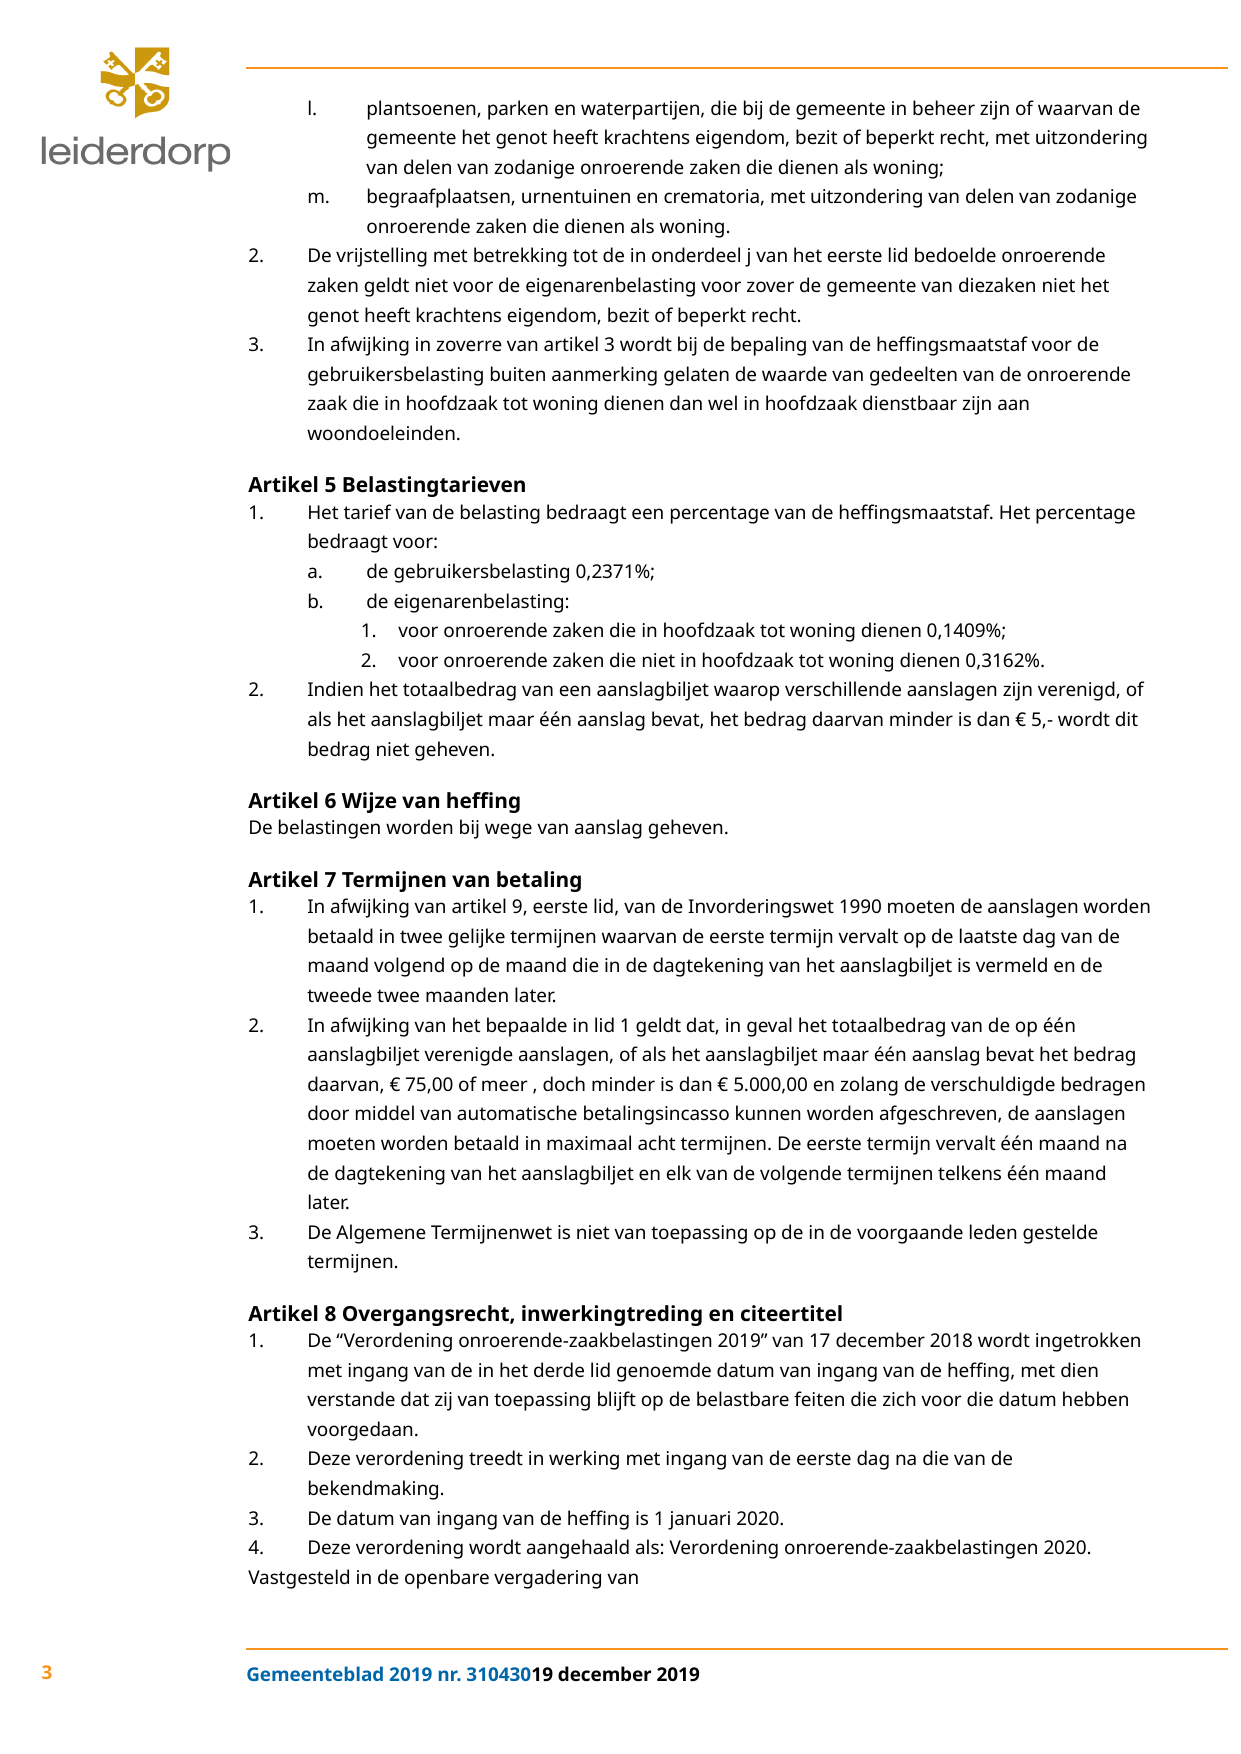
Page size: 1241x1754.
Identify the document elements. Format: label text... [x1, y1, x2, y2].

text Artikel 8 Overgangsrecht, inwerkingtreding en citeertitel [248, 1299, 1152, 1327]
text Artikel 7 Termijnen van betaling [248, 865, 1152, 893]
list Het tarief van de belasting bedraagt een percentage van de heffingsmaatstaf. Het percentage bedraagt voor: [248, 499, 1152, 554]
list In afwijking in zoverre van artikel 3 wordt bij de bepaling van de heffingsmaatstaf voor de gebruikersbelasting buiten aanmerking gelaten de waarde van gedeelten van de onroerende zaak die in hoofdzaak tot woning dienen dan wel in hoofdzaak dienstbaar zijn aan woondoeleinden. [248, 331, 1152, 446]
list begraafplaatsen, urnentuinen en crematoria, met uitzondering van delen van zodanige onroerende zaken die dienen als woning. [307, 183, 1152, 239]
list Deze verordening wordt aangehaald als: Verordening onroerende-zaakbelastingen 2020. [248, 1534, 1152, 1560]
list De vrijstelling met betrekking tot de in onderdeel j van het eerste lid bedoelde onroerende zaken geldt niet voor de eigenarenbelasting voor zover de gemeente van diezaken niet het genot heeft krachtens eigendom, bezit of beperkt recht. [248, 243, 1152, 328]
text De belastingen worden bij wege van aanslag geheven. [248, 814, 1152, 840]
text Artikel 6 Wijze van heffing [248, 786, 1152, 814]
list In afwijking van het bepaalde in lid 1 geldt dat, in geval het totaalbedrag van de op één aanslagbiljet verenigde aanslagen, of als het aanslagbiljet maar één aanslag bevat het bedrag daarvan, € 75,00 of meer , doch minder is dan € 5.000,00 en zolang de verschuldigde bedragen door middel van automatische betalingsincasso kunnen worden afgeschreven, de aanslagen moeten worden betaald in maximaal acht termijnen. De eerste termijn vervalt één maand na de dagtekening van het aanslagbiljet en elk van de volgende termijnen telkens één maand later. [248, 1012, 1152, 1215]
list De datum van ingang van de heffing is 1 januari 2020. [248, 1505, 1152, 1531]
list voor onroerende zaken die in hoofdzaak tot woning dienen 0,1409%; [361, 617, 1152, 643]
list De Algemene Termijnenwet is niet van toepassing op de in de voorgaande leden gestelde termijnen. [248, 1219, 1152, 1274]
list plantsoenen, parken en waterpartijen, die bij de gemeente in beheer zijn of waarvan de gemeente het genot heeft krachtens eigendom, bezit of beperkt recht, met uitzondering van delen van zodanige onroerende zaken die dienen als woning; [307, 95, 1152, 180]
list de eigenarenbelasting: [307, 588, 1152, 613]
list de gebruikersbelasting 0,2371%; [307, 558, 1152, 584]
picture [41, 47, 231, 172]
text Vastgesteld in de openbare vergadering van [248, 1564, 1152, 1590]
list voor onroerende zaken die niet in hoofdzaak tot woning dienen 0,3162%. [361, 647, 1152, 673]
list In afwijking van artikel 9, eerste lid, van de Invorderingswet 1990 moeten de aanslagen worden betaald in twee gelijke termijnen waarvan de eerste termijn vervalt op de laatste dag van de maand volgend op de maand die in de dagtekening van het aanslagbiljet is vermeld en de tweede twee maanden later. [248, 893, 1152, 1008]
list De “Verordening onroerende-zaakbelastingen 2019” van 17 december 2018 wordt ingetrokken met ingang van de in het derde lid genoemde datum van ingang van de heffing, met dien verstande dat zij van toepassing blijft op de belastbare feiten die zich voor die datum hebben voorgedaan. [248, 1327, 1152, 1442]
text Artikel 5 Belastingtarieven [248, 471, 1152, 499]
list Indien het totaalbedrag van een aanslagbiljet waarop verschillende aanslagen zijn verenigd, of als het aanslagbiljet maar één aanslag bevat, het bedrag daarvan minder is dan € 5,- wordt dit bedrag niet geheven. [248, 677, 1152, 761]
list Deze verordening treedt in werking met ingang van de eerste dag na die van de bekendmaking. [248, 1446, 1152, 1501]
